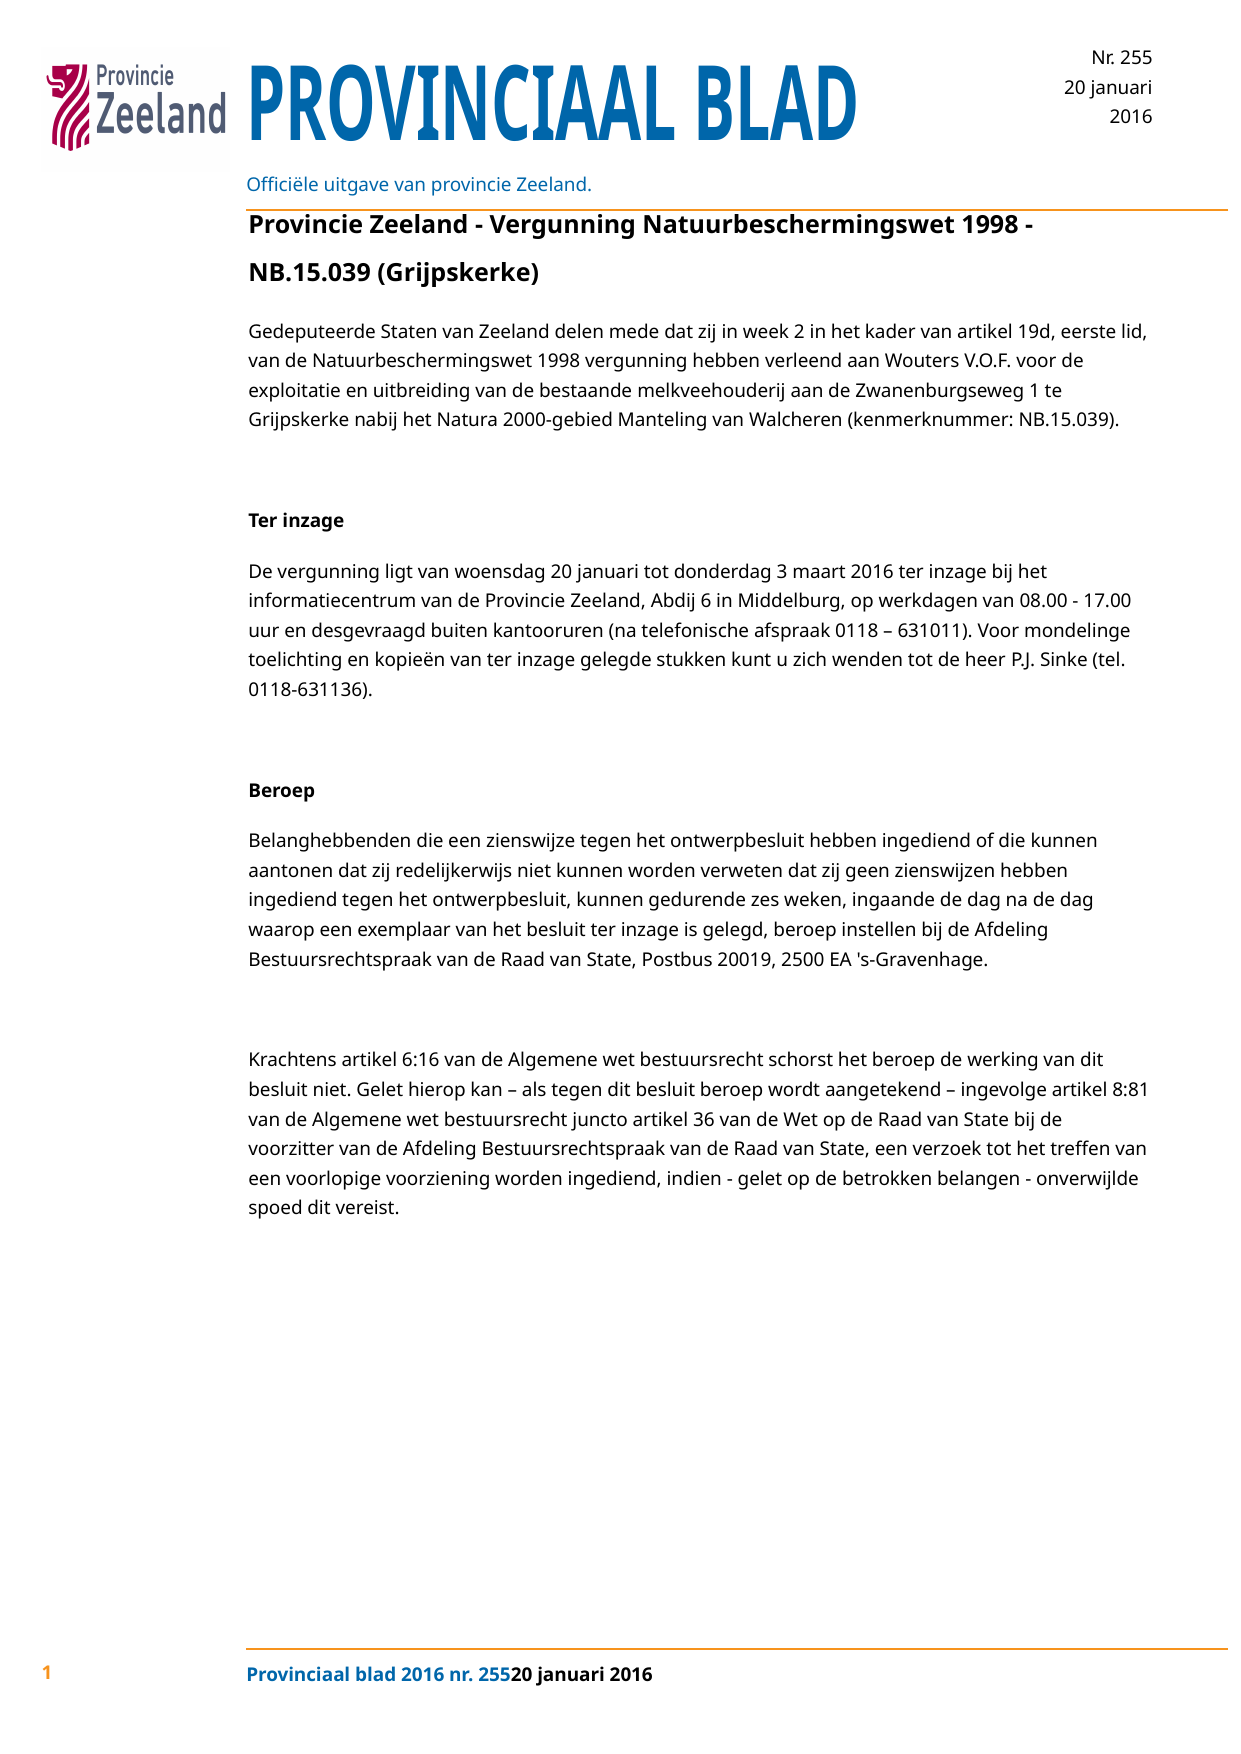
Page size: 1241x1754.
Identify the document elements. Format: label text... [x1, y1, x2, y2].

text De vergunning ligt van woensdag 20 januari tot donderdag 3 maart 2016 ter inzage bij het informatiecentrum van de Provincie Zeeland, Abdij 6 in Middelburg, op werkdagen van 08.00 - 17.00 uur en desgevraagd buiten kantooruren (na telefonische afspraak 0118 – 631011). Voor mondelinge toelichting en kopieën van ter inzage gelegde stukken kunt u zich wenden tot de heer P.J. Sinke (tel. 0118-631136). [248, 558, 1152, 702]
text Belanghebbenden die een zienswijze tegen het ontwerpbesluit hebben ingediend of die kunnen aantonen dat zij redelijkerwijs niet kunnen worden verweten dat zij geen zienswijzen hebben ingediend tegen het ontwerpbesluit, kunnen gedurende zes weken, ingaande de dag na de dag waarop een exemplaar van het besluit ter inzage is gelegd, beroep instellen bij de Afdeling Bestuursrechtspraak van de Raad van State, Postbus 20019, 2500 EA 's-Gravenhage. [248, 827, 1152, 972]
text Krachtens artikel 6:16 van de Algemene wet bestuursrecht schorst het beroep de werking van dit besluit niet. Gelet hierop kan – als tegen dit besluit beroep wordt aangetekend – ingevolge artikel 8:81 van de Algemene wet bestuursrecht juncto artikel 36 van de Wet op de Raad van State bij de voorzitter van de Afdeling Bestuursrechtspraak van de Raad van State, een verzoek tot het treffen van een voorlopige voorziening worden ingediend, indien - gelet op de betrokken belangen - onverwijlde spoed dit vereist. [248, 1047, 1152, 1220]
picture [41, 47, 231, 172]
text Ter inzage [248, 507, 1152, 533]
text Gedeputeerde Staten van Zeeland delen mede dat zij in week 2 in het kader van artikel 19d, eerste lid, van de Natuurbeschermingswet 1998 vergunning hebben verleend aan Wouters V.O.F. voor de exploitatie en uitbreiding van de bestaande melkveehouderij aan de Zwanenburgseweg 1 te Grijpskerke nabij het Natura 2000-gebied Manteling van Walcheren (kenmerknummer: NB.15.039). [248, 318, 1152, 432]
text Beroep [248, 777, 1152, 803]
text Provincie Zeeland - Vergunning Natuurbeschermingswet 1998 - NB.15.039 (Grijpskerke) [248, 211, 1152, 288]
